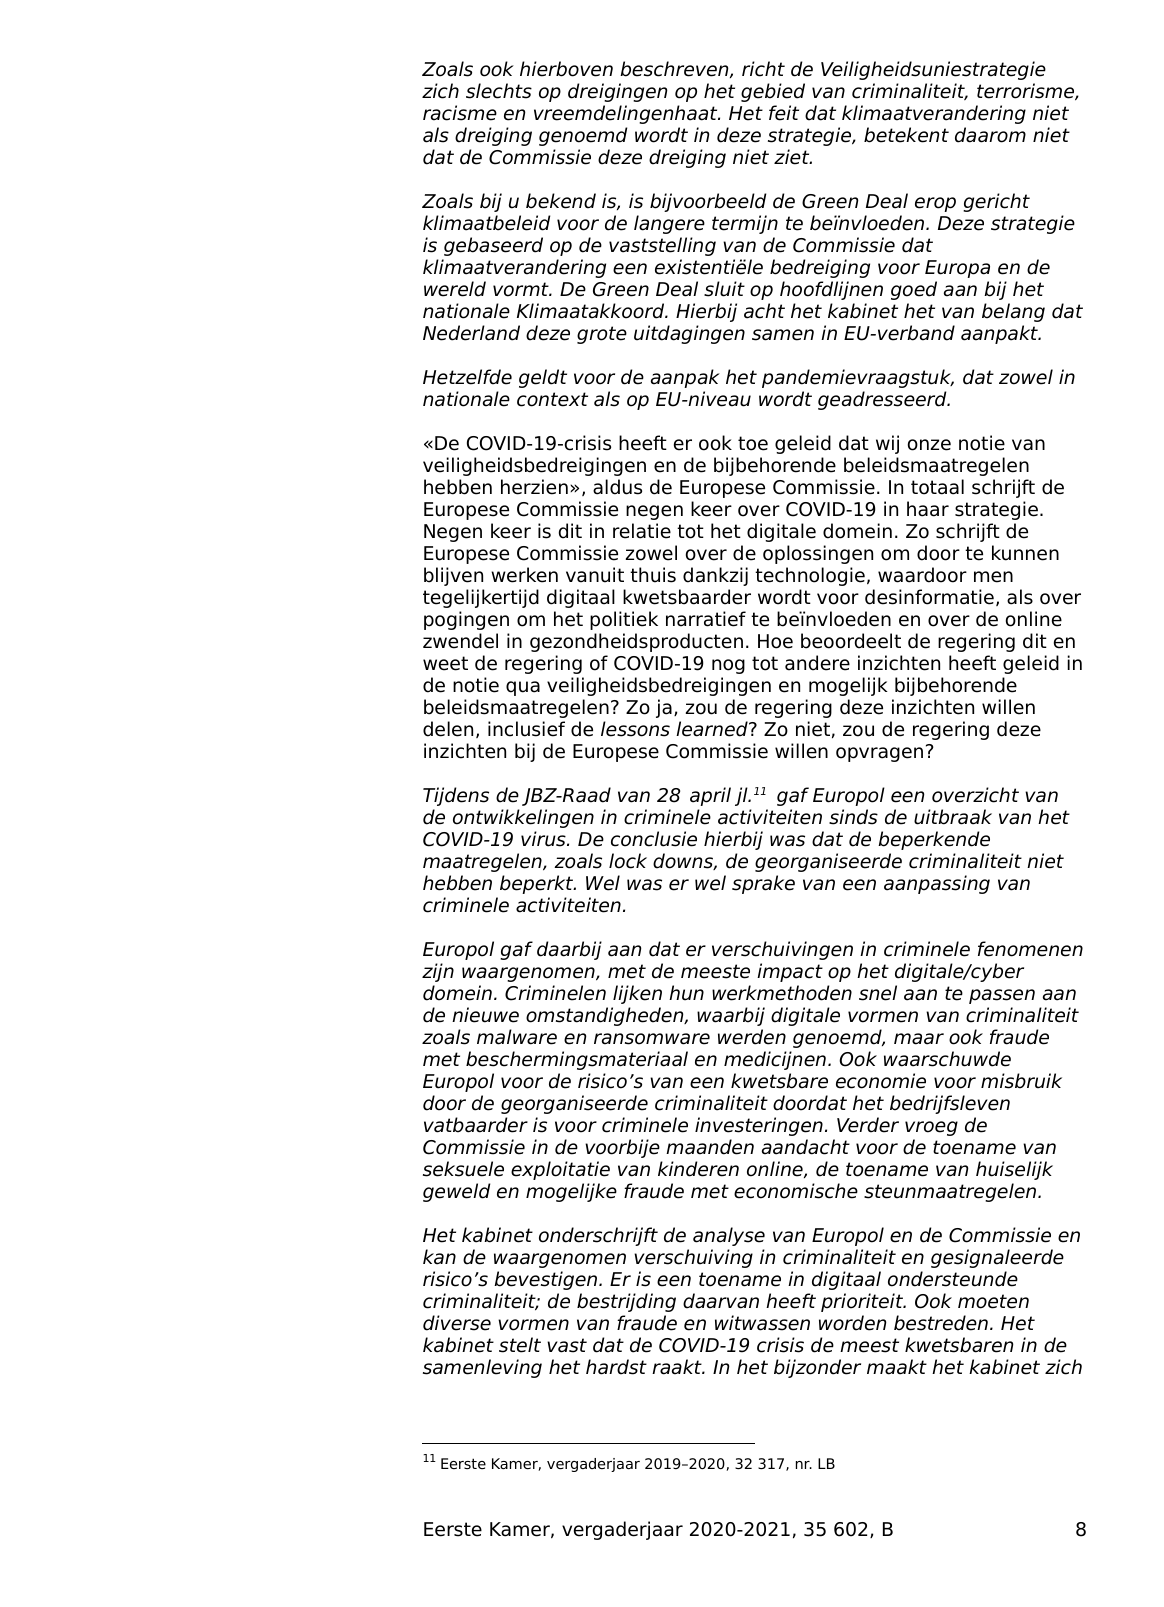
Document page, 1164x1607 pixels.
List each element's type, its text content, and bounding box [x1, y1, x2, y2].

text «De COVID-19-crisis heeft er ook toe geleid dat wij onze notie van veiligheidsbedreigingen en de bijbehorende beleidsmaatregelen hebben herzien», aldus de Europese Commissie. In totaal schrijft de Europese Commissie negen keer over COVID-19 in haar strategie. Negen keer is dit in relatie tot het digitale domein. Zo schrijft de Europese Commissie zowel over de oplossingen om door te kunnen blijven werken vanuit thuis dankzij technologie, waardoor men tegelijkertijd digitaal kwetsbaarder wordt voor desinformatie, als over pogingen om het politiek narratief te beïnvloeden en over de online zwendel in gezondheidsproducten. Hoe beoordeelt de regering dit en weet de regering of COVID-19 nog tot andere inzichten heeft geleid in de notie qua veiligheidsbedreigingen en mogelijk bijbehorende beleidsmaatregelen? Zo ja, zou de regering deze inzichten willen delen, inclusief de lessons learned? Zo niet, zou de regering deze inzichten bij de Europese Commissie willen opvragen? [422, 433, 1087, 763]
text Zoals ook hierboven beschreven, richt de Veiligheidsuniestrategie zich slechts op dreigingen op het gebied van criminaliteit, terrorisme, racisme en vreemdelingenhaat. Het feit dat klimaatverandering niet als dreiging genoemd wordt in deze strategie, betekent daarom niet dat de Commissie deze dreiging niet ziet. [422, 59, 1087, 169]
text Tijdens de JBZ-Raad van 28 april jl. gaf Europol een overzicht van de ontwikkelingen in criminele activiteiten sinds de uitbraak van het COVID-19 virus. De conclusie hierbij was dat de beperkende maatregelen, zoals lock downs, de georganiseerde criminaliteit niet hebben beperkt. Wel was er wel sprake van een aanpassing van criminele activiteiten. [422, 785, 1087, 917]
text Het kabinet onderschrijft de analyse van Europol en de Commissie en kan de waargenomen verschuiving in criminaliteit en gesignaleerde risico’s bevestigen. Er is een toename in digitaal ondersteunde criminaliteit; de bestrijding daarvan heeft prioriteit. Ook moeten diverse vormen van fraude en witwassen worden bestreden. Het kabinet stelt vast dat de COVID-19 crisis de meest kwetsbaren in de samenleving het hardst raakt. In het bijzonder maakt het kabinet zich [422, 1225, 1087, 1379]
text Eerste Kamer, vergaderjaar 2019–2020, 32 317, nr. LB [422, 1452, 1087, 1474]
text Europol gaf daarbij aan dat er verschuivingen in criminele fenomenen zijn waargenomen, met de meeste impact op het digitale/cyber domein. Criminelen lijken hun werkmethoden snel aan te passen aan de nieuwe omstandigheden, waarbij digitale vormen van criminaliteit zoals malware en ransomware werden genoemd, maar ook fraude met beschermingsmateriaal en medicijnen. Ook waarschuwde Europol voor de risico’s van een kwetsbare economie voor misbruik door de georganiseerde criminaliteit doordat het bedrijfsleven vatbaarder is voor criminele investeringen. Verder vroeg de Commissie in de voorbije maanden aandacht voor de toename van seksuele exploitatie van kinderen online, de toename van huiselijk geweld en mogelijke fraude met economische steunmaatregelen. [422, 939, 1087, 1203]
text Hetzelfde geldt voor de aanpak het pandemievraagstuk, dat zowel in nationale context als op EU-niveau wordt geadresseerd. [422, 367, 1087, 411]
text Zoals bij u bekend is, is bijvoorbeeld de Green Deal erop gericht klimaatbeleid voor de langere termijn te beïnvloeden. Deze strategie is gebaseerd op de vaststelling van de Commissie dat klimaatverandering een existentiële bedreiging voor Europa en de wereld vormt. De Green Deal sluit op hoofdlijnen goed aan bij het nationale Klimaatakkoord. Hierbij acht het kabinet het van belang dat Nederland deze grote uitdagingen samen in EU-verband aanpakt. [422, 191, 1087, 345]
